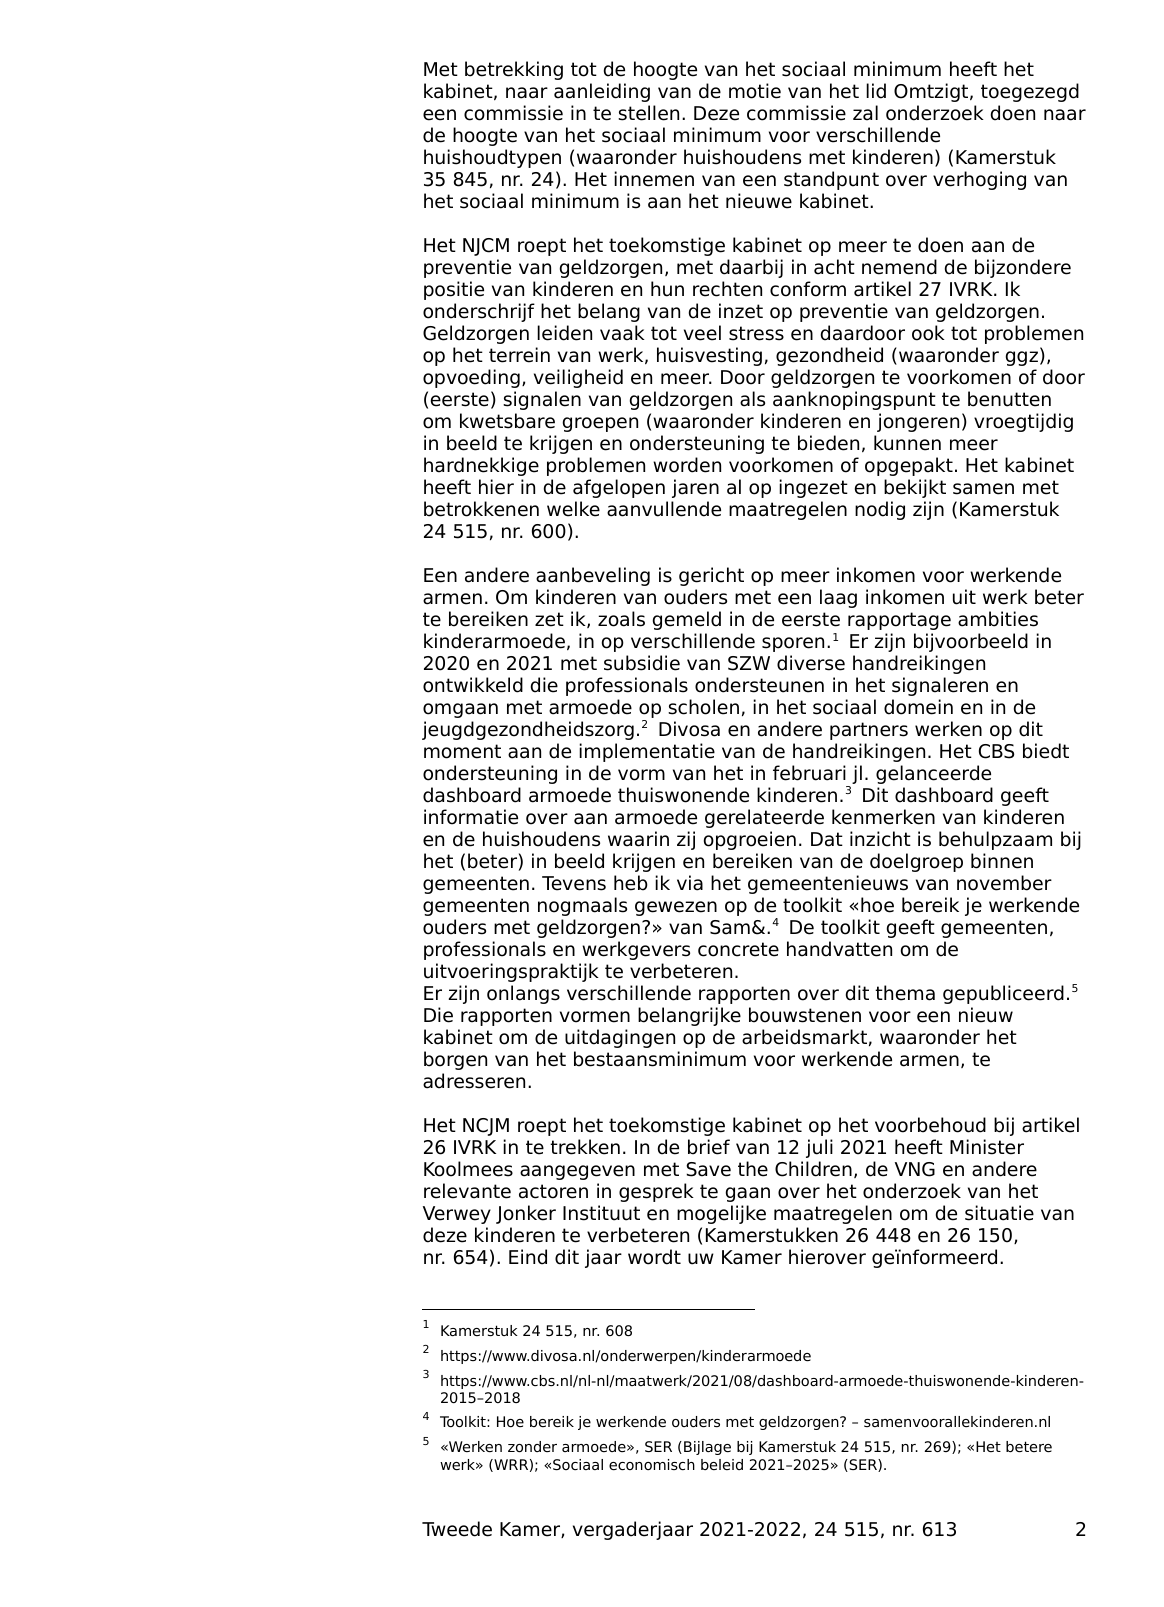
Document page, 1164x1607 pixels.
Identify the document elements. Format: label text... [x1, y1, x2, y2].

text Er zijn onlangs verschillende rapporten over dit thema gepubliceerd. Die rapporten vormen belangrijke bouwstenen voor een nieuw kabinet om de uitdagingen op de arbeidsmarkt, waaronder het borgen van het bestaansminimum voor werkende armen, te adresseren. [422, 983, 1087, 1092]
text «Werken zonder armoede», SER (Bijlage bij Kamerstuk 24 515, nr. 269); «Het betere werk» (WRR); «Sociaal economisch beleid 2021–2025» (SER). [422, 1435, 1087, 1474]
text https://www.divosa.nl/onderwerpen/kinderarmoede [422, 1343, 1087, 1366]
text Met betrekking tot de hoogte van het sociaal minimum heeft het kabinet, naar aanleiding van de motie van het lid Omtzigt, toegezegd een commissie in te stellen. Deze commissie zal onderzoek doen naar de hoogte van het sociaal minimum voor verschillende huishoudtypen (waaronder huishoudens met kinderen) (Kamerstuk 35 845, nr. 24). Het innemen van een standpunt over verhoging van het sociaal minimum is aan het nieuwe kabinet. [422, 59, 1087, 213]
text Kamerstuk 24 515, nr. 608 [422, 1318, 1087, 1341]
text Een andere aanbeveling is gericht op meer inkomen voor werkende armen. Om kinderen van ouders met een laag inkomen uit werk beter te bereiken zet ik, zoals gemeld in de eerste rapportage ambities kinderarmoede, in op verschillende sporen. Er zijn bijvoorbeeld in 2020 en 2021 met subsidie van SZW diverse handreikingen ontwikkeld die professionals ondersteunen in het signaleren en omgaan met armoede op scholen, in het sociaal domein en in de jeugdgezondheidszorg. Divosa en andere partners werken op dit moment aan de implementatie van de handreikingen. Het CBS biedt ondersteuning in de vorm van het in februari jl. gelanceerde dashboard armoede thuiswonende kinderen. Dit dashboard geeft informatie over aan armoede gerelateerde kenmerken van kinderen en de huishoudens waarin zij opgroeien. Dat inzicht is behulpzaam bij het (beter) in beeld krijgen en bereiken van de doelgroep binnen gemeenten. Tevens heb ik via het gemeentenieuws van november gemeenten nogmaals gewezen op de toolkit «hoe bereik je werkende ouders met geldzorgen?» van Sam&. De toolkit geeft gemeenten, professionals en werkgevers concrete handvatten om de uitvoeringspraktijk te verbeteren. [422, 565, 1087, 983]
text Het NJCM roept het toekomstige kabinet op meer te doen aan de preventie van geldzorgen, met daarbij in acht nemend de bijzondere positie van kinderen en hun rechten conform artikel 27 IVRK. Ik onderschrijf het belang van de inzet op preventie van geldzorgen. Geldzorgen leiden vaak tot veel stress en daardoor ook tot problemen op het terrein van werk, huisvesting, gezondheid (waaronder ggz), opvoeding, veiligheid en meer. Door geldzorgen te voorkomen of door (eerste) signalen van geldzorgen als aanknopingspunt te benutten om kwetsbare groepen (waaronder kinderen en jongeren) vroegtijdig in beeld te krijgen en ondersteuning te bieden, kunnen meer hardnekkige problemen worden voorkomen of opgepakt. Het kabinet heeft hier in de afgelopen jaren al op ingezet en bekijkt samen met betrokkenen welke aanvullende maatregelen nodig zijn (Kamerstuk 24 515, nr. 600). [422, 235, 1087, 543]
text https://www.cbs.nl/nl-nl/maatwerk/2021/08/dashboard-armoede-thuiswonende-kinderen-2015–2018 [422, 1368, 1087, 1407]
text Het NCJM roept het toekomstige kabinet op het voorbehoud bij artikel 26 IVRK in te trekken. In de brief van 12 juli 2021 heeft Minister Koolmees aangegeven met Save the Children, de VNG en andere relevante actoren in gesprek te gaan over het onderzoek van het Verwey Jonker Instituut en mogelijke maatregelen om de situatie van deze kinderen te verbeteren (Kamerstukken 26 448 en 26 150, nr. 654). Eind dit jaar wordt uw Kamer hierover geïnformeerd. [422, 1115, 1087, 1268]
text Toolkit: Hoe bereik je werkende ouders met geldzorgen? – samenvoorallekinderen.nl [422, 1410, 1087, 1432]
